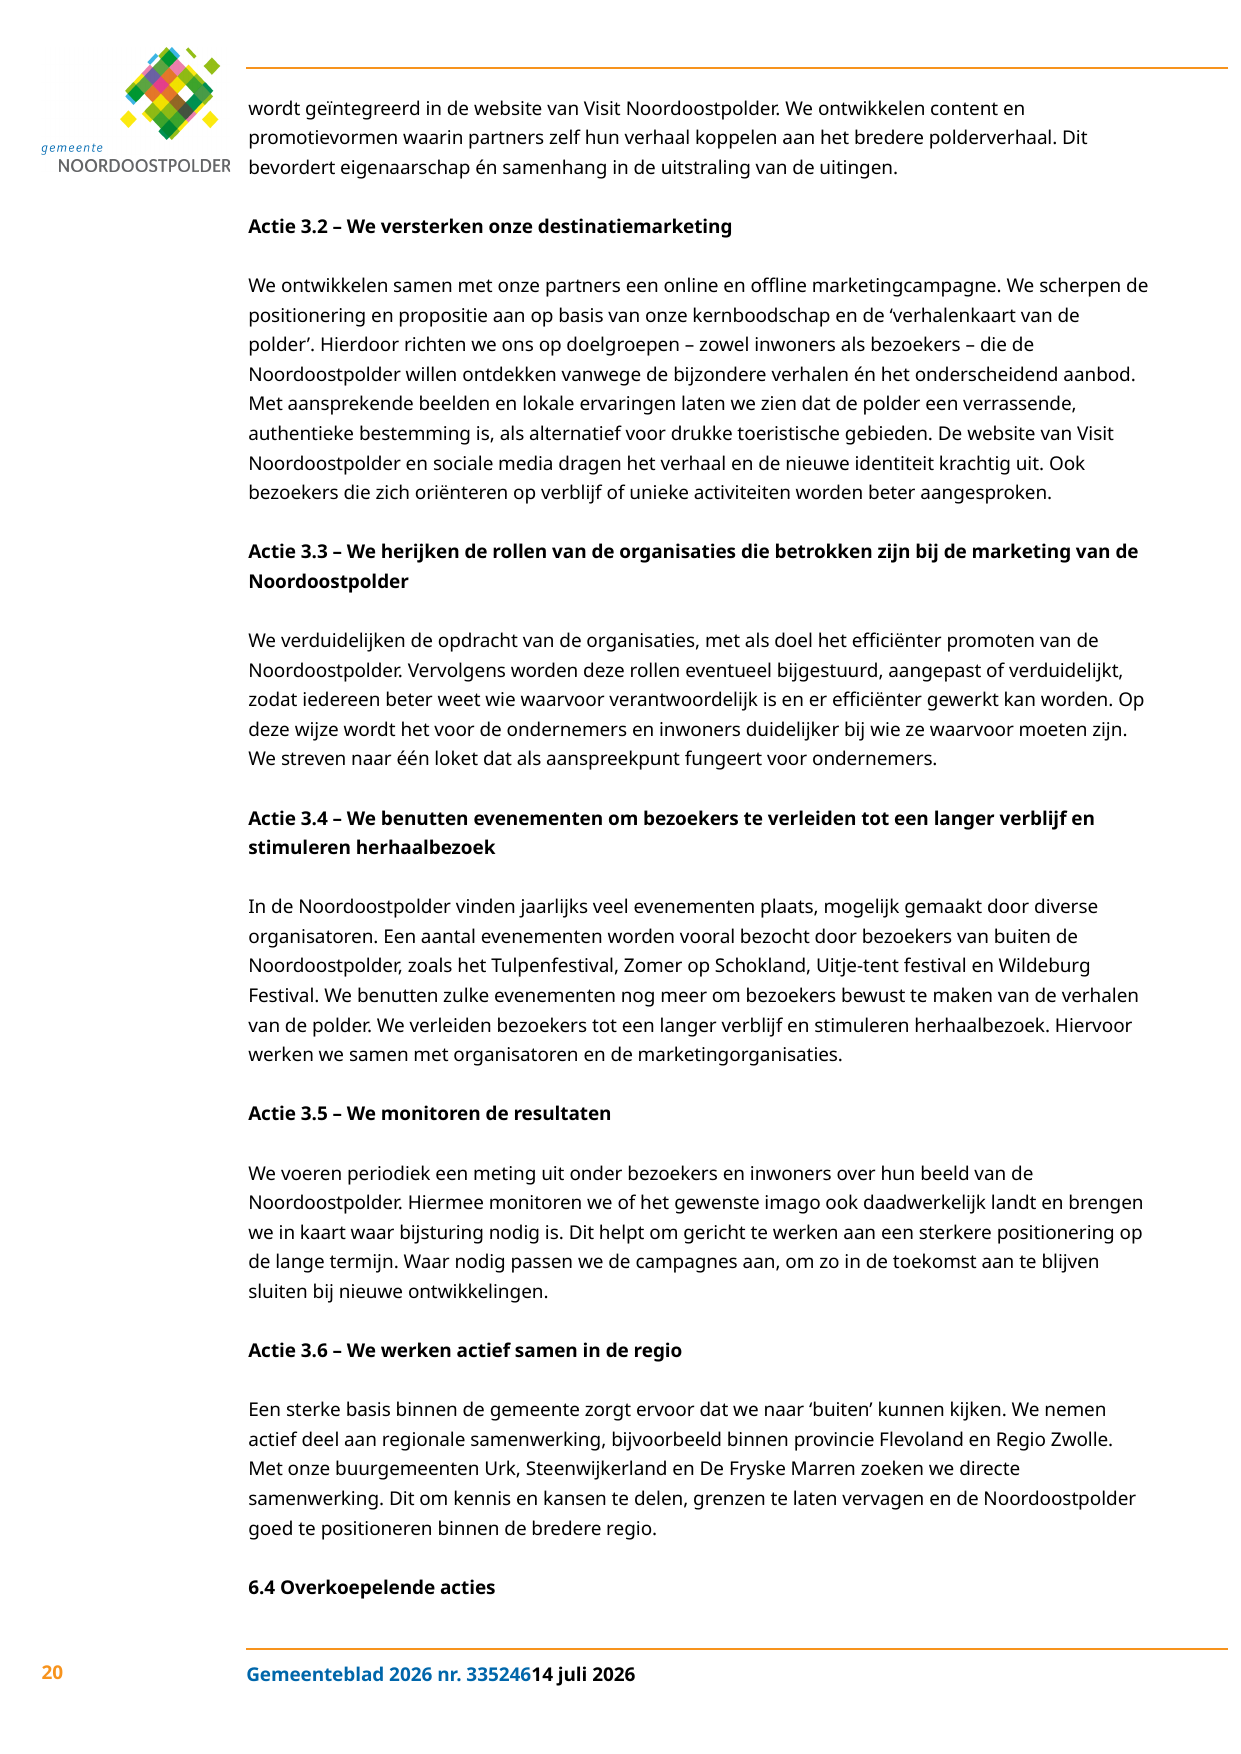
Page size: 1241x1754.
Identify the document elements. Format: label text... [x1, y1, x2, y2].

text Actie 3.3 – We herijken de rollen van de organisaties die betrokken zijn bij de marketing van de Noordoostpolder [248, 538, 1152, 594]
text Actie 3.6 – We werken actief samen in de regio [248, 1337, 1152, 1363]
text We ontwikkelen samen met onze partners een online en offline marketingcampagne. We scherpen de positionering en propositie aan op basis van onze kernboodschap en de ‘verhalenkaart van de polder’. Hierdoor richten we ons op doelgroepen – zowel inwoners als bezoekers – die de Noordoostpolder willen ontdekken vanwege de bijzondere verhalen én het onderscheidend aanbod. Met aansprekende beelden en lokale ervaringen laten we zien dat de polder een verrassende, authentieke bestemming is, als alternatief voor drukke toeristische gebieden. De website van Visit Noordoostpolder en sociale media dragen het verhaal en de nieuwe identiteit krachtig uit. Ook bezoekers die zich oriënteren op verblijf of unieke activiteiten worden beter aangesproken. [248, 272, 1152, 505]
text Actie 3.2 – We versterken onze destinatiemarketing [248, 213, 1152, 239]
text We voeren periodiek een meting uit onder bezoekers en inwoners over hun beeld van de Noordoostpolder. Hiermee monitoren we of het gewenste imago ook daadwerkelijk landt en brengen we in kaart waar bijsturing nodig is. Dit helpt om gericht te werken aan een sterkere positionering op de lange termijn. Waar nodig passen we de campagnes aan, om zo in de toekomst aan te blijven sluiten bij nieuwe ontwikkelingen. [248, 1160, 1152, 1304]
text Een sterke basis binnen de gemeente zorgt ervoor dat we naar ‘buiten’ kunnen kijken. We nemen actief deel aan regionale samenwerking, bijvoorbeeld binnen provincie Flevoland en Regio Zwolle. Met onze buurgemeenten Urk, Steenwijkerland en De Fryske Marren zoeken we directe samenwerking. Dit om kennis en kansen te delen, grenzen te laten vervagen en de Noordoostpolder goed te positioneren binnen de bredere regio. [248, 1396, 1152, 1541]
text 6.4 Overkoepelende acties [248, 1574, 1152, 1600]
text wordt geïntegreerd in de website van Visit Noordoostpolder. We ontwikkelen content en promotievormen waarin partners zelf hun verhaal koppelen aan het bredere polderverhaal. Dit bevordert eigenaarschap én samenhang in de uitstraling van de uitingen. [248, 95, 1152, 180]
text Actie 3.4 – We benutten evenementen om bezoekers te verleiden tot een langer verblijf en stimuleren herhaalbezoek [248, 805, 1152, 860]
text In de Noordoostpolder vinden jaarlijks veel evenementen plaats, mogelijk gemaakt door diverse organisatoren. Een aantal evenementen worden vooral bezocht door bezoekers van buiten de Noordoostpolder, zoals het Tulpenfestival, Zomer op Schokland, Uitje-tent festival en Wildeburg Festival. We benutten zulke evenementen nog meer om bezoekers bewust te maken van de verhalen van de polder. We verleiden bezoekers tot een langer verblijf en stimuleren herhaalbezoek. Hiervoor werken we samen met organisatoren en de marketingorganisaties. [248, 893, 1152, 1067]
picture [41, 47, 231, 172]
text We verduidelijken de opdracht van de organisaties, met als doel het efficiënter promoten van de Noordoostpolder. Vervolgens worden deze rollen eventueel bijgestuurd, aangepast of verduidelijkt, zodat iedereen beter weet wie waarvoor verantwoordelijk is en er efficiënter gewerkt kan worden. Op deze wijze wordt het voor de ondernemers en inwoners duidelijker bij wie ze waarvoor moeten zijn. We streven naar één loket dat als aanspreekpunt fungeert voor ondernemers. [248, 627, 1152, 771]
text Actie 3.5 – We monitoren de resultaten [248, 1101, 1152, 1126]
